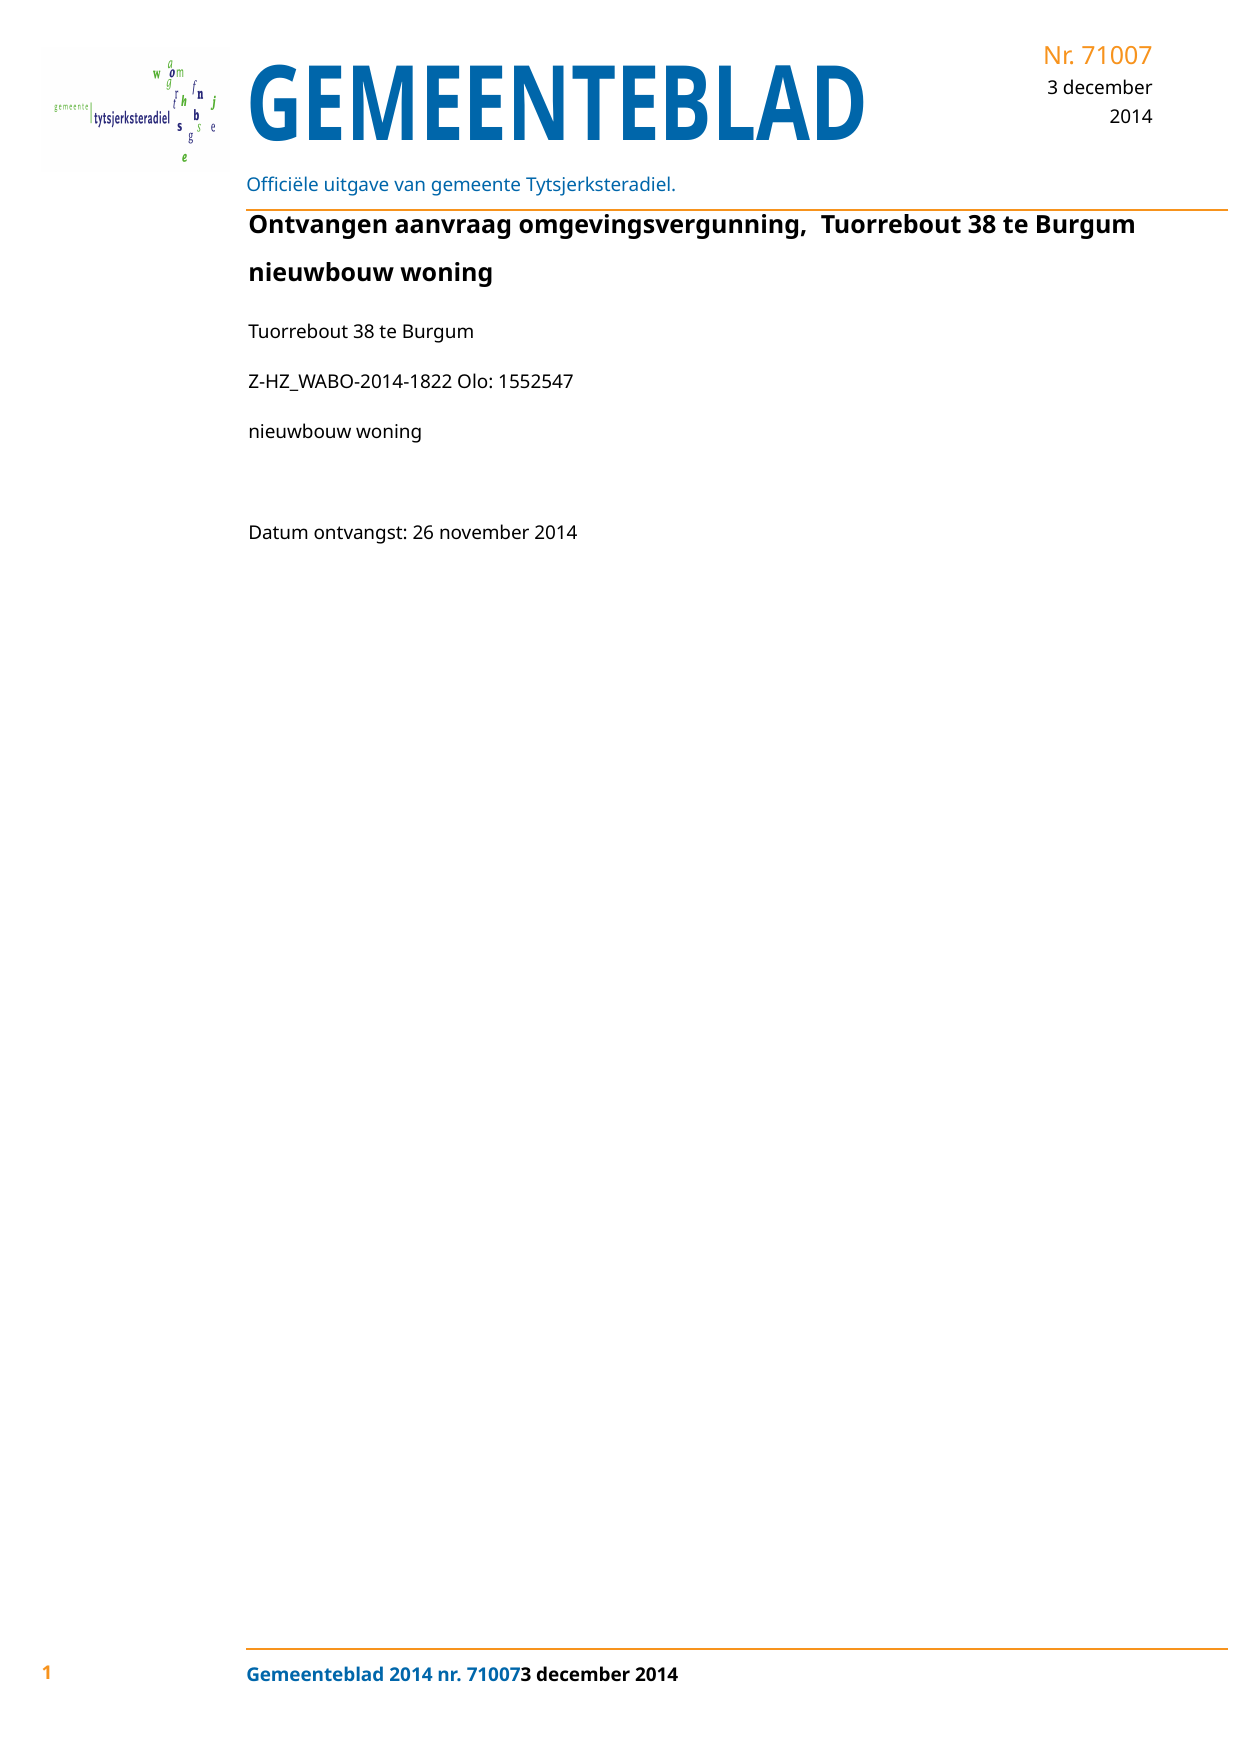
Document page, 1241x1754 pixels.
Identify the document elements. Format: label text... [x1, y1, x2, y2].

text Tuorrebout 38 te Burgum [248, 318, 1152, 344]
picture [41, 47, 231, 172]
text nieuwbouw woning [248, 419, 1152, 444]
text Z-HZ_WABO-2014-1822 Olo: 1552547 [248, 368, 1152, 394]
text Ontvangen aanvraag omgevingsvergunning, Tuorrebout 38 te Burgum nieuwbouw woning [248, 211, 1152, 288]
text Datum ontvangst: 26 november 2014 [248, 519, 1152, 545]
